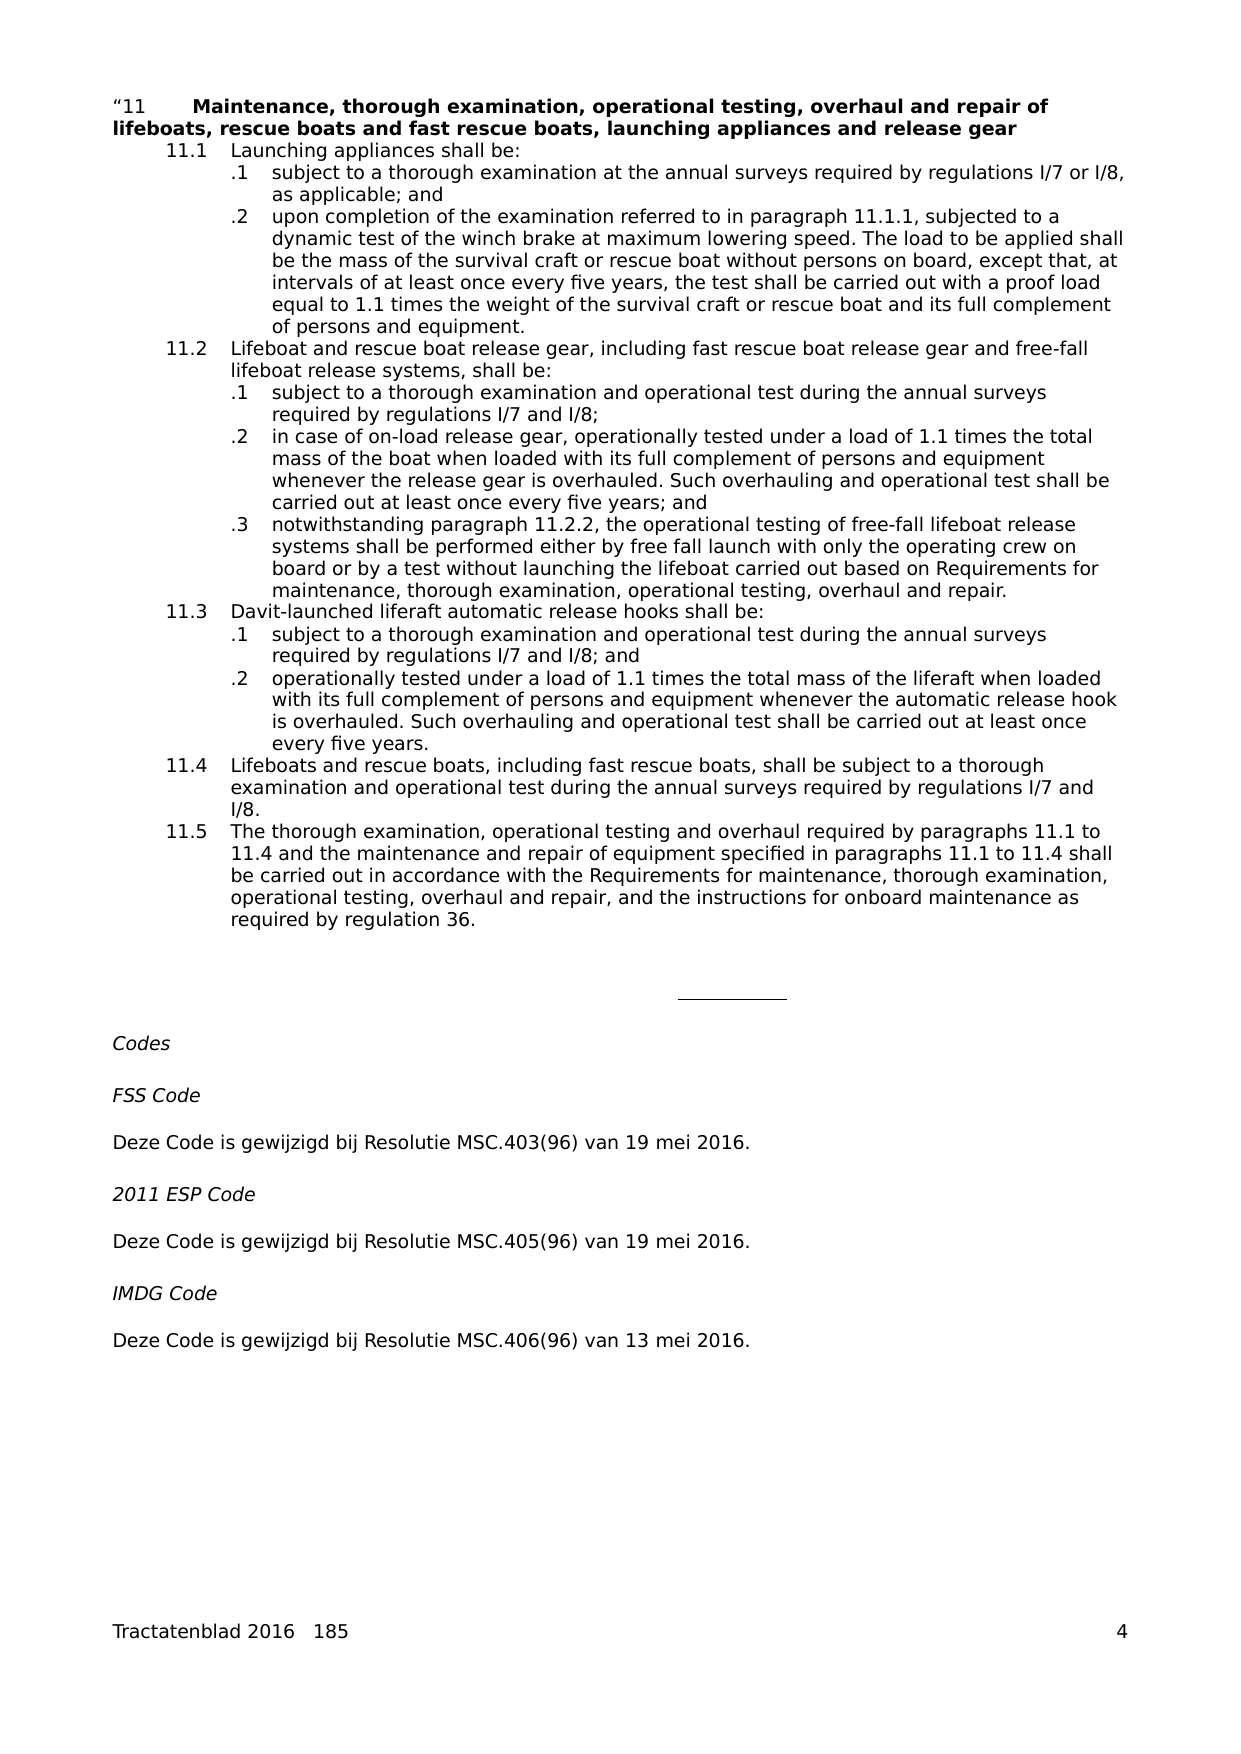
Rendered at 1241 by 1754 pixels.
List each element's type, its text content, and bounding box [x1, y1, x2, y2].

text .2 operationally tested under a load of 1.1 times the total mass of the liferaft when loaded with its full complement of persons and equipment whenever the automatic release hook is overhauled. Such overhauling and operational test shall be carried out at least once every five years. [230, 667, 1128, 755]
text Deze Code is gewijzigd bij Resolutie MSC.406(96) van 13 mei 2016. [112, 1330, 1128, 1352]
text .3 notwithstanding paragraph 11.2.2, the operational testing of free-fall lifeboat release systems shall be performed either by free fall launch with only the operating crew on board or by a test without launching the lifeboat carried out based on Requirements for maintenance, thorough examination, operational testing, overhaul and repair. [230, 513, 1128, 601]
text Deze Code is gewijzigd bij Resolutie MSC.403(96) van 19 mei 2016. [112, 1132, 1128, 1154]
text “11 Maintenance, thorough examination, operational testing, overhaul and repair of lifeboats, rescue boats and fast rescue boats, launching appliances and release gear [112, 96, 1128, 140]
text .1 subject to a thorough examination and operational test during the annual surveys required by regulations I/7 and I/8; [230, 382, 1128, 426]
subtitle 2011 ESP Code [112, 1184, 1128, 1206]
text Deze Code is gewijzigd bij Resolutie MSC.405(96) van 19 mei 2016. [112, 1231, 1128, 1253]
text 11.3 Davit-launched liferaft automatic release hooks shall be: [165, 601, 1128, 623]
text .2 in case of on-load release gear, operationally tested under a load of 1.1 times the total mass of the boat when loaded with its full complement of persons and equipment whenever the release gear is overhauled. Such overhauling and operational test shall be carried out at least once every five years; and [230, 426, 1128, 513]
text 11.5 The thorough examination, operational testing and overhaul required by paragraphs 11.1 to 11.4 and the maintenance and repair of equipment specified in paragraphs 11.1 to 11.4 shall be carried out in accordance with the Requirements for maintenance, thorough examination, operational testing, overhaul and repair, and the instructions for onboard maintenance as required by regulation 36. [165, 821, 1128, 931]
subtitle FSS Code [112, 1085, 1128, 1107]
text .2 upon completion of the examination referred to in paragraph 11.1.1, subjected to a dynamic test of the winch brake at maximum lowering speed. The load to be applied shall be the mass of the survival craft or rescue boat without persons on board, except that, at intervals of at least once every five years, the test shall be carried out with a proof load equal to 1.1 times the weight of the survival craft or rescue boat and its full complement of persons and equipment. [230, 206, 1128, 338]
text .1 subject to a thorough examination at the annual surveys required by regulations I/7 or I/8, as applicable; and [230, 162, 1128, 206]
text 11.1 Launching appliances shall be: [165, 140, 1128, 162]
subtitle IMDG Code [112, 1283, 1128, 1305]
subtitle Codes [112, 1033, 1128, 1055]
text .1 subject to a thorough examination and operational test during the annual surveys required by regulations I/7 and I/8; and [230, 623, 1128, 667]
text 11.2 Lifeboat and rescue boat release gear, including fast rescue boat release gear and free-fall lifeboat release systems, shall be: [165, 338, 1128, 382]
text 11.4 Lifeboats and rescue boats, including fast rescue boats, shall be subject to a thorough examination and operational test during the annual surveys required by regulations I/7 and I/8. [165, 755, 1128, 821]
